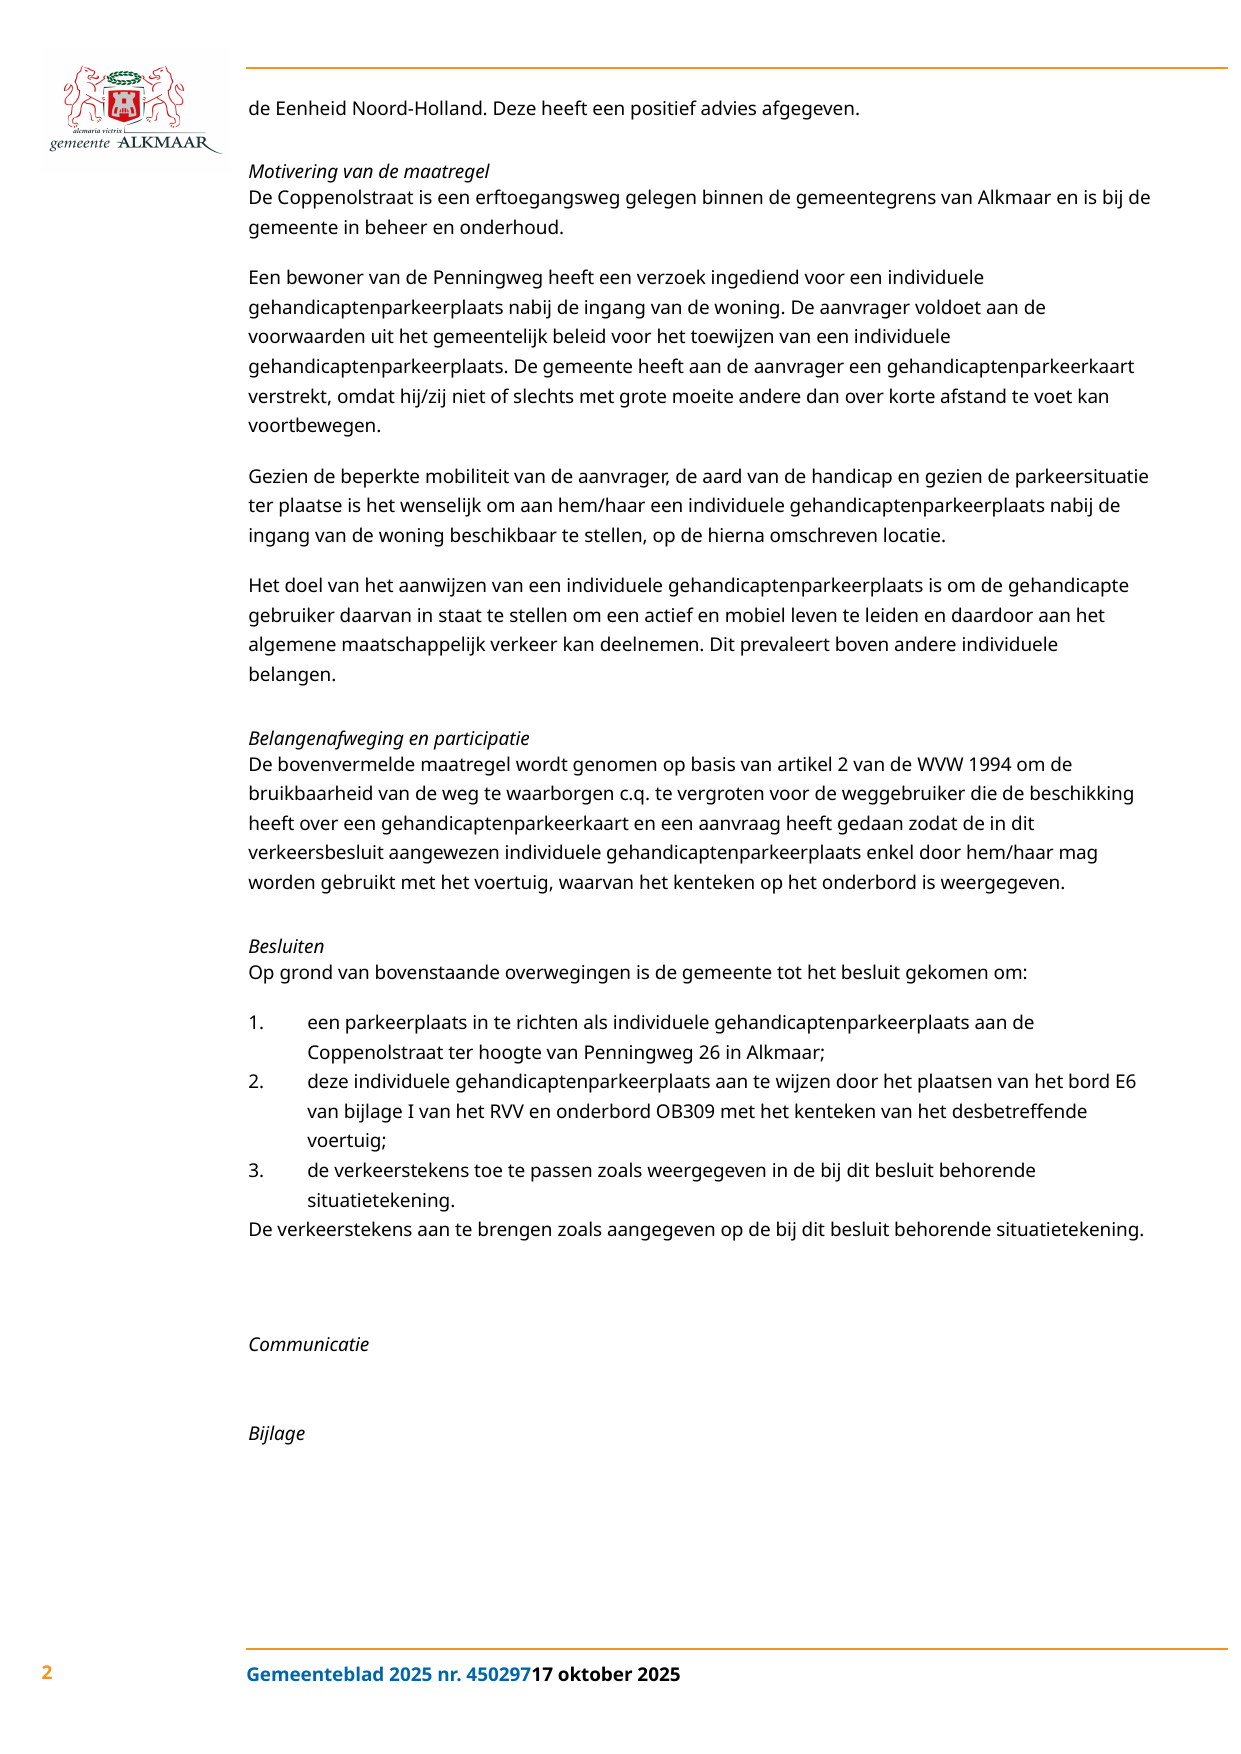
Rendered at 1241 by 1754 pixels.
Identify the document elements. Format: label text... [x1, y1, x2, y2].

text Op grond van bovenstaande overwegingen is de gemeente tot het besluit gekomen om: [248, 959, 1152, 984]
list deze individuele gehandicaptenparkeerplaats aan te wijzen door het plaatsen van het bord E6 van bijlage I van het RVV en onderbord OB309 met het kenteken van het desbetreffende voertuig; [248, 1068, 1152, 1153]
text Belangenafweging en participatie [248, 725, 1152, 751]
list de verkeerstekens toe te passen zoals weergegeven in de bij dit besluit behorende situatietekening. [248, 1157, 1152, 1212]
text Gezien de beperkte mobiliteit van de aanvrager, de aard van de handicap en gezien de parkeersituatie ter plaatse is het wenselijk om aan hem/haar een individuele gehandicaptenparkeerplaats nabij de ingang van de woning beschikbaar te stellen, op de hierna omschreven locatie. [248, 463, 1152, 548]
picture [41, 47, 231, 172]
text Motivering van de maatregel [248, 159, 1152, 184]
text De Coppenolstraat is een erftoegangsweg gelegen binnen de gemeentegrens van Alkmaar en is bij de gemeente in beheer en onderhoud. [248, 184, 1152, 240]
text Een bewoner van de Penningweg heeft een verzoek ingediend voor een individuele gehandicaptenparkeerplaats nabij de ingang van de woning. De aanvrager voldoet aan de voorwaarden uit het gemeentelijk beleid voor het toewijzen van een individuele gehandicaptenparkeerplaats. De gemeente heeft aan de aanvrager een gehandicaptenparkeerkaart verstrekt, omdat hij/zij niet of slechts met grote moeite andere dan over korte afstand te voet kan voortbewegen. [248, 264, 1152, 438]
text Besluiten [248, 933, 1152, 959]
text De bovenvermelde maatregel wordt genomen op basis van artikel 2 van de WVW 1994 om de bruikbaarheid van de weg te waarborgen c.q. te vergroten voor de weggebruiker die de beschikking heeft over een gehandicaptenparkeerkaart en een aanvraag heeft gedaan zodat de in dit verkeersbesluit aangewezen individuele gehandicaptenparkeerplaats enkel door hem/haar mag worden gebruikt met het voertuig, waarvan het kenteken op het onderbord is weergegeven. [248, 751, 1152, 895]
text de Eenheid Noord-Holland. Deze heeft een positief advies afgegeven. [248, 95, 1152, 121]
list een parkeerplaats in te richten als individuele gehandicaptenparkeerplaats aan de Coppenolstraat ter hoogte van Penningweg 26 in Alkmaar; [248, 1009, 1152, 1064]
text Bijlage [248, 1420, 1152, 1446]
text Communicatie [248, 1331, 1152, 1356]
text Het doel van het aanwijzen van een individuele gehandicaptenparkeerplaats is om de gehandicapte gebruiker daarvan in staat te stellen om een actief en mobiel leven te leiden en daardoor aan het algemene maatschappelijk verkeer kan deelnemen. Dit prevaleert boven andere individuele belangen. [248, 572, 1152, 687]
text De verkeerstekens aan te brengen zoals aangegeven op de bij dit besluit behorende situatietekening. [248, 1216, 1152, 1242]
